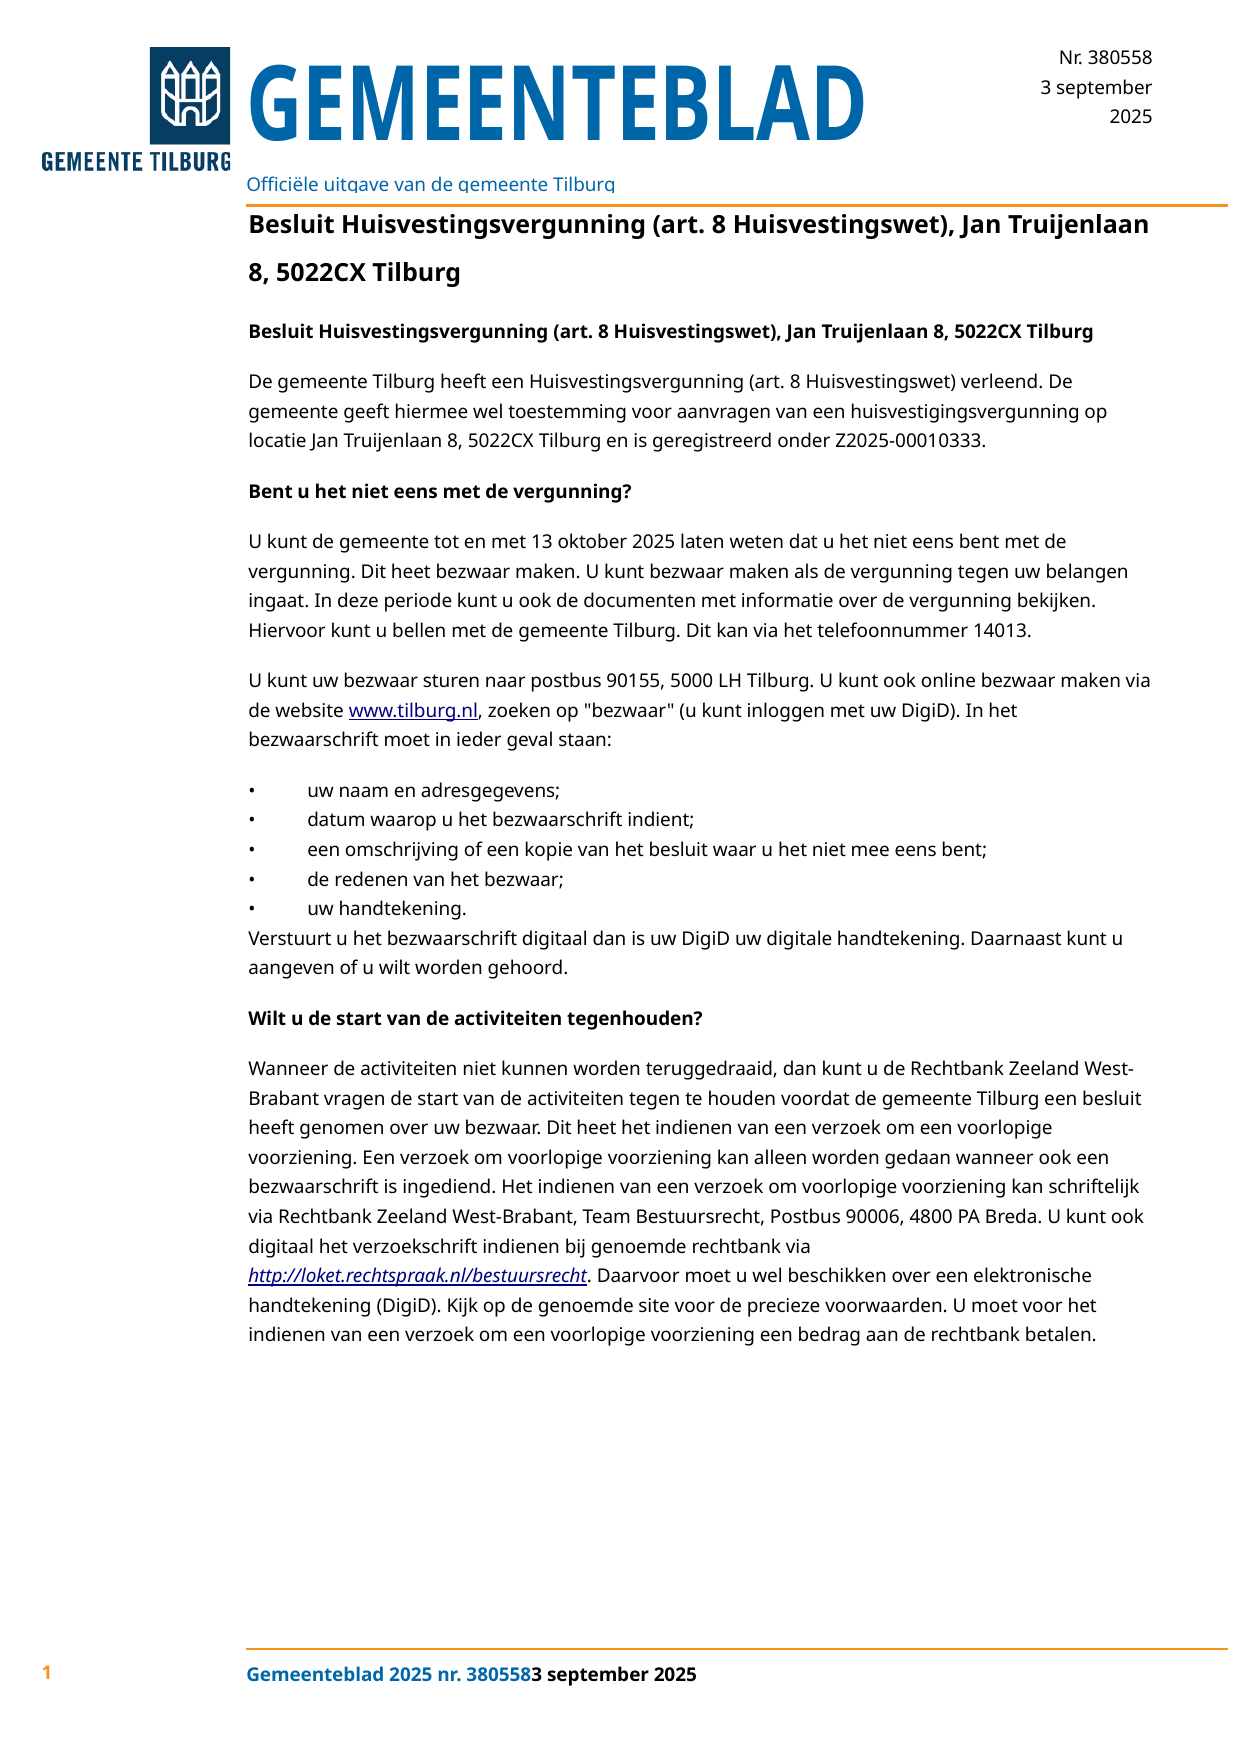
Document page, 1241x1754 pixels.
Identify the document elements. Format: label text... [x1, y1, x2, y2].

text Besluit Huisvestingsvergunning (art. 8 Huisvestingswet), Jan Truijenlaan 8, 5022CX Tilburg [248, 318, 1152, 344]
text Verstuurt u het bezwaarschrift digitaal dan is uw DigiD uw digitale handtekening. Daarnaast kunt u aangeven of u wilt worden gehoord. [248, 925, 1152, 980]
text De gemeente Tilburg heeft een Huisvestingsvergunning (art. 8 Huisvestingswet) verleend. De gemeente geeft hiermee wel toestemming voor aanvragen van een huisvestigingsvergunning op locatie Jan Truijenlaan 8, 5022CX Tilburg en is geregistreerd onder Z2025-00010333. [248, 368, 1152, 453]
text Wanneer de activiteiten niet kunnen worden teruggedraaid, dan kunt u de Rechtbank Zeeland West-Brabant vragen de start van de activiteiten tegen te houden voordat de gemeente Tilburg een besluit heeft genomen over uw bezwaar. Dit heet het indienen van een verzoek om een voorlopige voorziening. Een verzoek om voorlopige voorziening kan alleen worden gedaan wanneer ook een bezwaarschrift is ingediend. Het indienen van een verzoek om voorlopige voorziening kan schriftelijk via Rechtbank Zeeland West-Brabant, Team Bestuursrecht, Postbus 90006, 4800 PA Breda. U kunt ook digitaal het verzoekschrift indienen bij genoemde rechtbank via http://loket.rechtspraak.nl/bestuursrecht. Daarvoor moet u wel beschikken over een elektronische handtekening (DigiD). Kijk op de genoemde site voor de precieze voorwaarden. U moet voor het indienen van een verzoek om een voorlopige voorziening een bedrag aan de rechtbank betalen. [248, 1055, 1152, 1347]
list datum waarop u het bezwaarschrift indient; [248, 807, 1152, 832]
list uw naam en adresgegevens; [248, 777, 1152, 803]
text Bent u het niet eens met de vergunning? [248, 478, 1152, 504]
list uw handtekening. [248, 895, 1152, 921]
text Besluit Huisvestingsvergunning (art. 8 Huisvestingswet), Jan Truijenlaan 8, 5022CX Tilburg [248, 207, 1152, 288]
text Wilt u de start van de activiteiten tegenhouden? [248, 1005, 1152, 1031]
text U kunt uw bezwaar sturen naar postbus 90155, 5000 LH Tilburg. U kunt ook online bezwaar maken via de website www.tilburg.nl, zoeken op "bezwaar" (u kunt inloggen met uw DigiD). In het bezwaarschrift moet in ieder geval staan: [248, 667, 1152, 752]
list de redenen van het bezwaar; [248, 866, 1152, 892]
list een omschrijving of een kopie van het besluit waar u het niet mee eens bent; [248, 836, 1152, 862]
text U kunt de gemeente tot en met 13 oktober 2025 laten weten dat u het niet eens bent met de vergunning. Dit heet bezwaar maken. U kunt bezwaar maken als de vergunning tegen uw belangen ingaat. In deze periode kunt u ook de documenten met informatie over de vergunning bekijken. Hiervoor kunt u bellen met de gemeente Tilburg. Dit kan via het telefoonnummer 14013. [248, 528, 1152, 643]
picture [41, 47, 231, 172]
